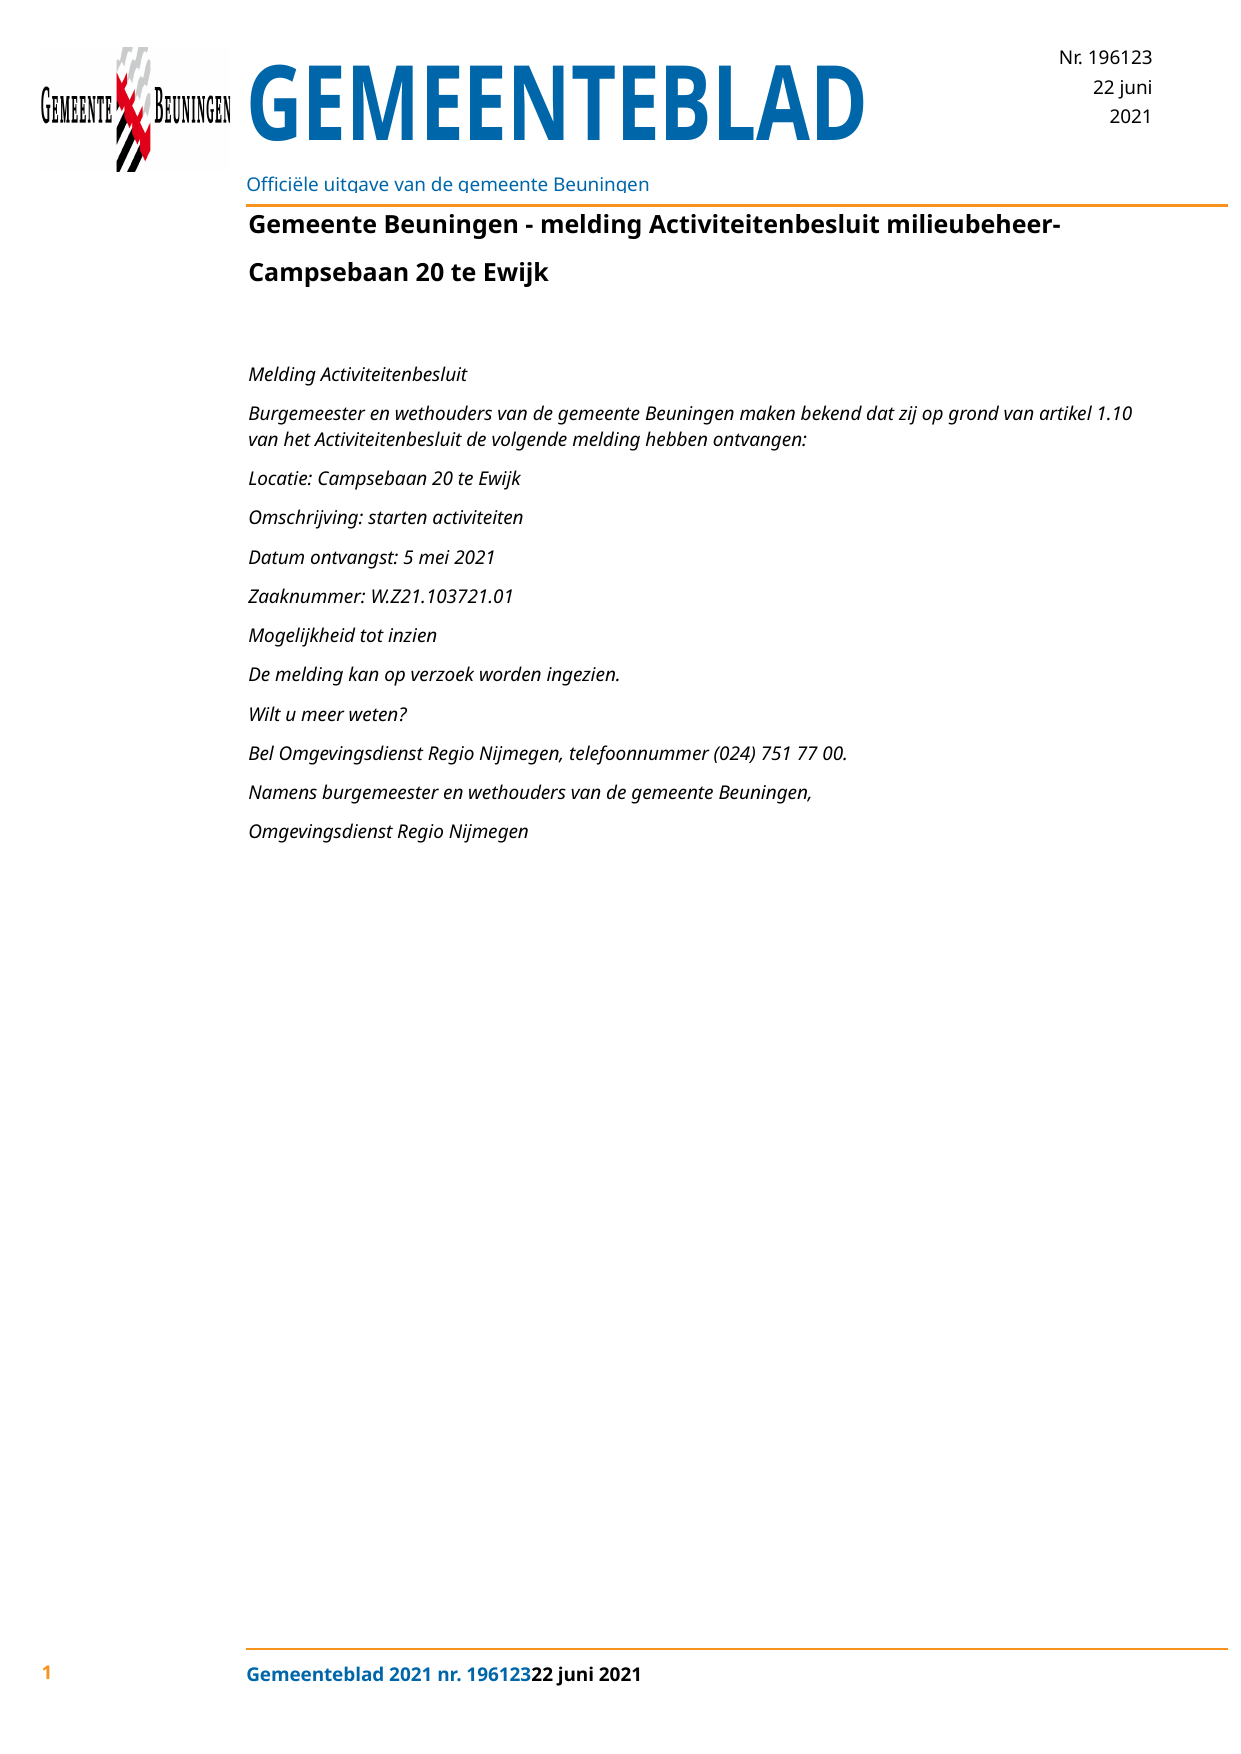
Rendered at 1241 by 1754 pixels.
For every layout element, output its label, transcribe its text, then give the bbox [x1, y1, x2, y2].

text Mogelijkheid tot inzien [248, 622, 1152, 648]
text Bel Omgevingsdienst Regio Nijmegen, telefoonnummer (024) 751 77 00. [248, 740, 1152, 766]
text Wilt u meer weten? [248, 701, 1152, 727]
text Omgevingsdienst Regio Nijmegen [248, 819, 1152, 844]
text Datum ontvangst: 5 mei 2021 [248, 544, 1152, 569]
text Omschrijving: starten activiteiten [248, 504, 1152, 530]
text Locatie: Campsebaan 20 te Ewijk [248, 465, 1152, 491]
text Zaaknummer: W.Z21.103721.01 [248, 583, 1152, 609]
text Burgemeester en wethouders van de gemeente Beuningen maken bekend dat zij op grond van artikel 1.10 van het Activiteitenbesluit de volgende melding hebben ontvangen: [248, 400, 1152, 452]
text Gemeente Beuningen - melding Activiteitenbesluit milieubeheer- Campsebaan 20 te Ewijk [248, 207, 1152, 288]
text Namens burgemeester en wethouders van de gemeente Beuningen, [248, 779, 1152, 805]
text De melding kan op verzoek worden ingezien. [248, 662, 1152, 687]
picture [41, 47, 231, 172]
text Melding Activiteitenbesluit [248, 361, 1152, 387]
